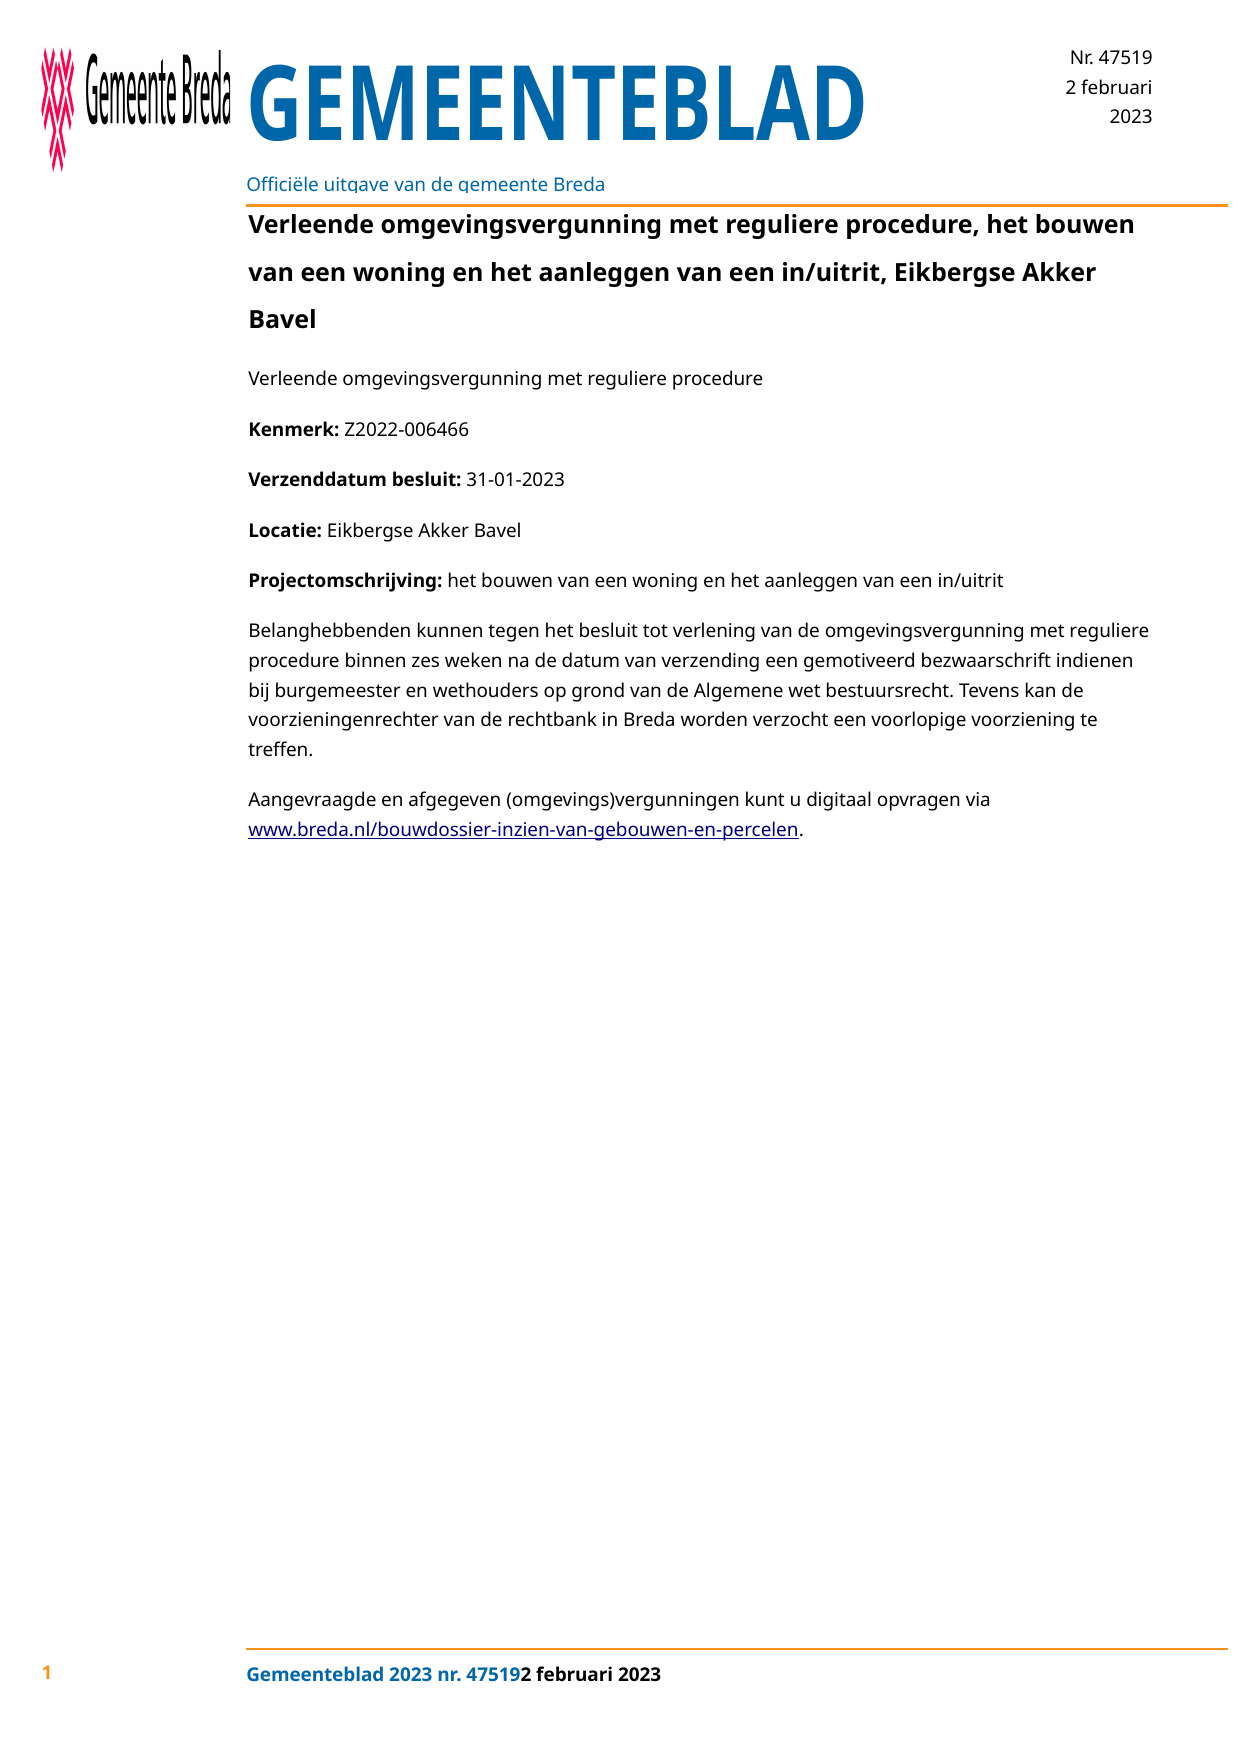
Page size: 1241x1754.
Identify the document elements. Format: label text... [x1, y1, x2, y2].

text Verleende omgevingsvergunning met reguliere procedure [248, 366, 1152, 391]
text Belanghebbenden kunnen tegen het besluit tot verlening van de omgevingsvergunning met reguliere procedure binnen zes weken na de datum van verzending een gemotiveerd bezwaarschrift indienen bij burgemeester en wethouders op grond van de Algemene wet bestuursrecht. Tevens kan de voorzieningenrechter van de rechtbank in Breda worden verzocht een voorlopige voorziening te treffen. [248, 618, 1152, 762]
text Verzenddatum besluit: 31-01-2023 [248, 466, 1152, 492]
text Verleende omgevingsvergunning met reguliere procedure, het bouwen van een woning en het aanleggen van een in/uitrit, Eikbergse Akker Bavel [248, 207, 1152, 336]
text Kenmerk: Z2022-006466 [248, 416, 1152, 442]
picture [41, 47, 231, 172]
text Locatie: Eikbergse Akker Bavel [248, 517, 1152, 542]
text Aangevraagde en afgegeven (omgevings)vergunningen kunt u digitaal opvragen via www.breda.nl/bouwdossier-inzien-van-gebouwen-en-percelen. [248, 786, 1152, 842]
text Projectomschrijving: het bouwen van een woning en het aanleggen van een in/uitrit [248, 567, 1152, 593]
